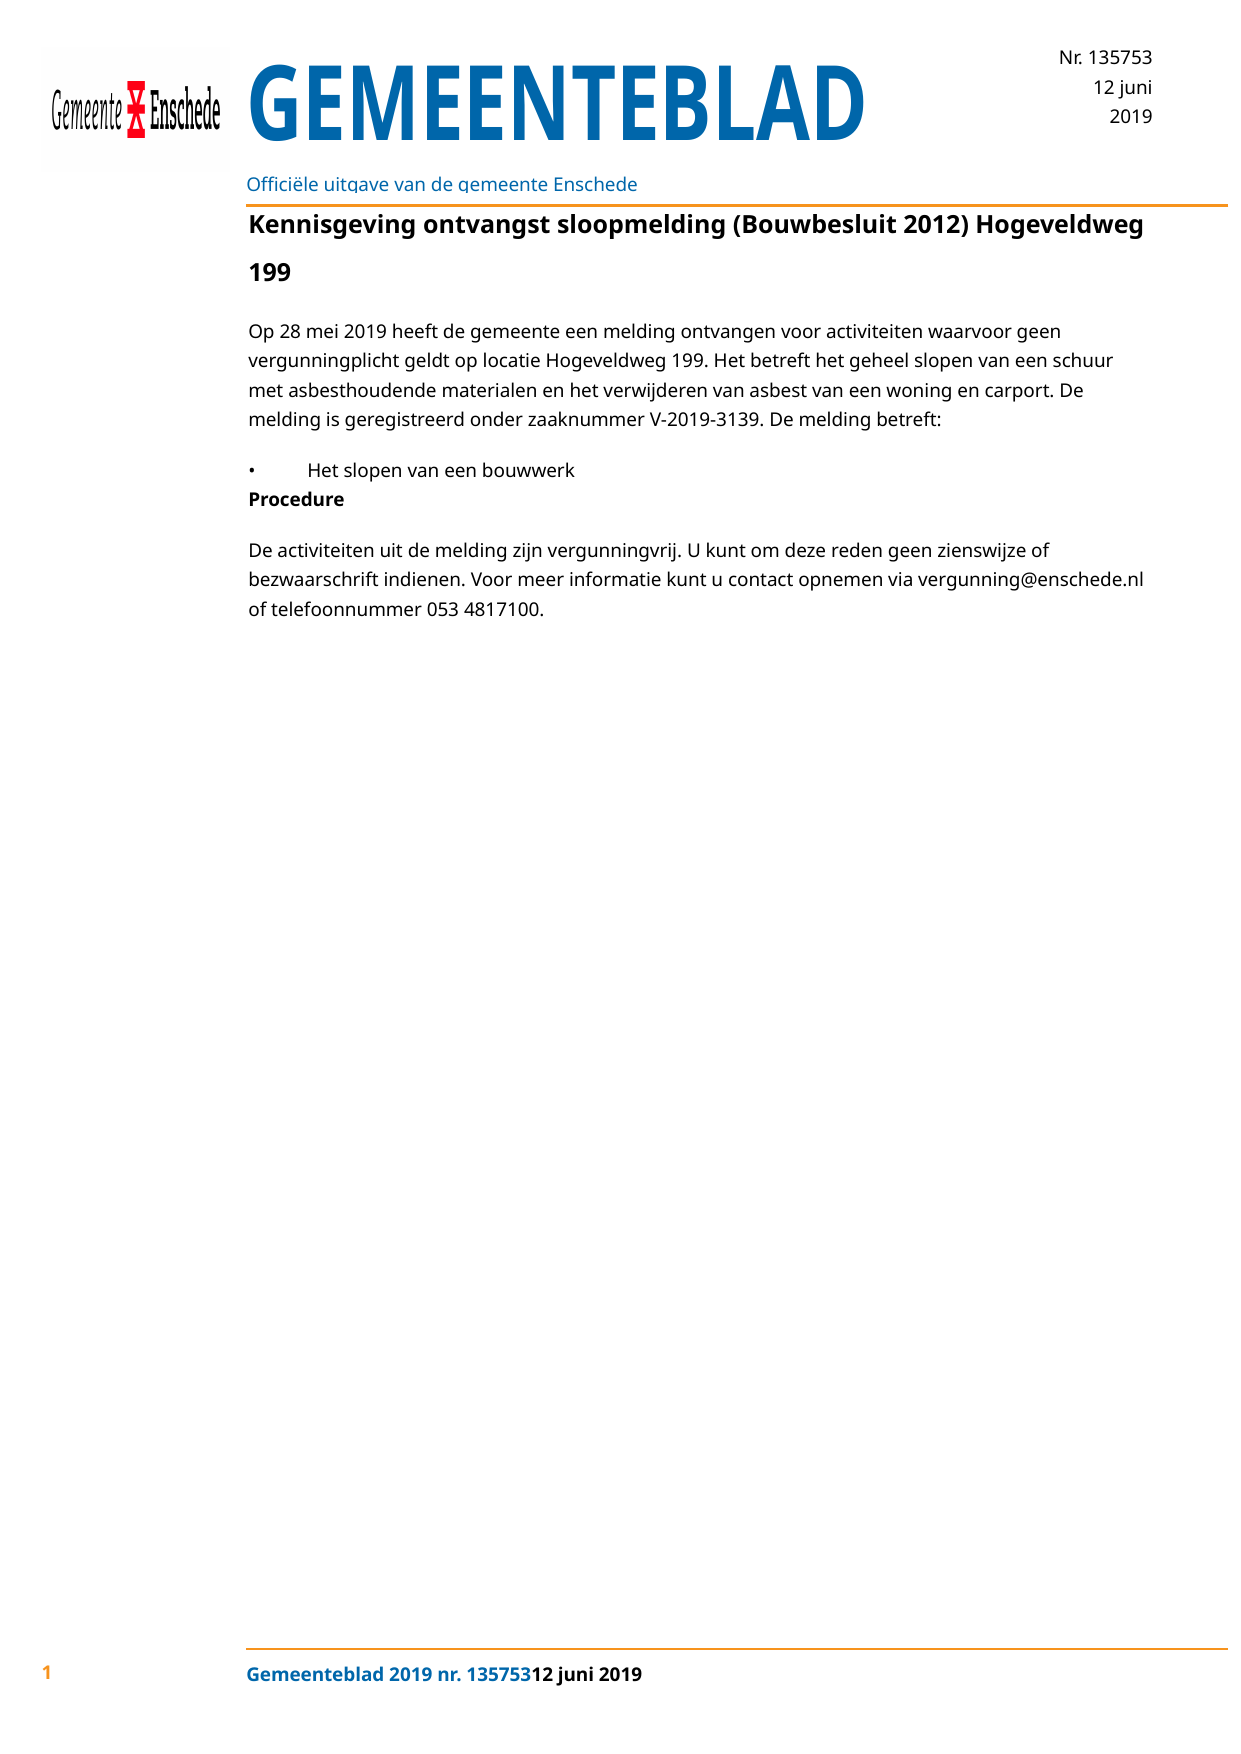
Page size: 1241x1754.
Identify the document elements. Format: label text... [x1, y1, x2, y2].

text De activiteiten uit de melding zijn vergunningvrij. U kunt om deze reden geen zienswijze of bezwaarschrift indienen. Voor meer informatie kunt u contact opnemen via vergunning@enschede.nl of telefoonnummer 053 4817100. [248, 537, 1152, 622]
text Procedure [248, 487, 1152, 512]
text Kennisgeving ontvangst sloopmelding (Bouwbesluit 2012) Hogeveldweg 199 [248, 207, 1152, 288]
list Het slopen van een bouwwerk [248, 457, 1152, 483]
text Op 28 mei 2019 heeft de gemeente een melding ontvangen voor activiteiten waarvoor geen vergunningplicht geldt op locatie Hogeveldweg 199. Het betreft het geheel slopen van een schuur met asbesthoudende materialen en het verwijderen van asbest van een woning en carport. De melding is geregistreerd onder zaaknummer V-2019-3139. De melding betreft: [248, 318, 1152, 432]
picture [41, 47, 231, 172]
